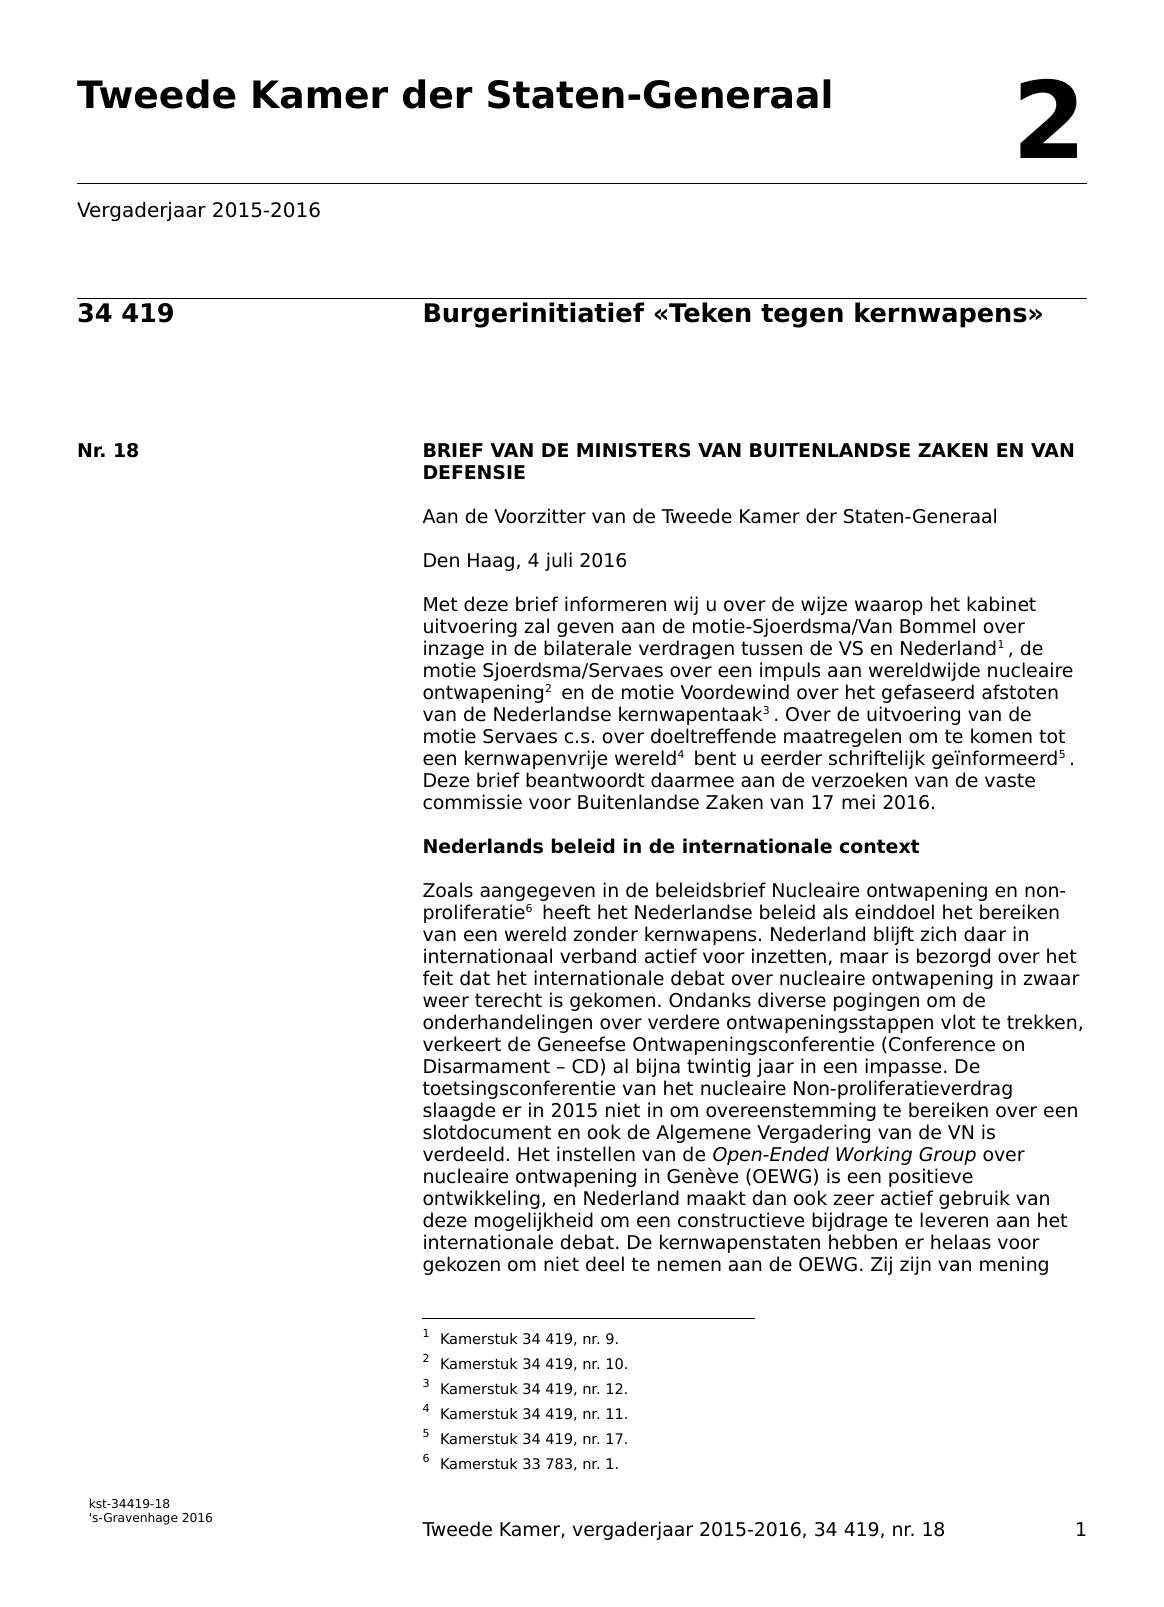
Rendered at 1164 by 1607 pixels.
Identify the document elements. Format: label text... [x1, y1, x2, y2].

text Met deze brief informeren wij u over de wijze waarop het kabinet uitvoering zal geven aan de motie-Sjoerdsma/Van Bommel over inzage in de bilaterale verdragen tussen de VS en Nederland, de motie Sjoerdsma/Servaes over een impuls aan wereldwijde nucleaire ontwapening en de motie Voordewind over het gefaseerd afstoten van de Nederlandse kernwapentaak. Over de uitvoering van de motie Servaes c.s. over doeltreffende maatregelen om te komen tot een kernwapenvrije wereld bent u eerder schriftelijk geïnformeerd. Deze brief beantwoordt daarmee aan de verzoeken van de vaste commissie voor Buitenlandse Zaken van 17 mei 2016. [422, 594, 1087, 814]
text Kamerstuk 34 419, nr. 11. [422, 1402, 1087, 1424]
text Kamerstuk 34 419, nr. 9. [422, 1327, 1087, 1349]
text Aan de Voorzitter van de Tweede Kamer der Staten-Generaal [422, 506, 1087, 528]
text Kamerstuk 34 419, nr. 17. [422, 1427, 1087, 1449]
table_cell Vergaderjaar 2015-2016 [77, 184, 1087, 298]
text 's-Gravenhage 2016 [88, 1511, 323, 1525]
text kst-34419-18 [88, 1497, 323, 1511]
subtitle 34 419 Burgerinitiatief «Teken tegen kernwapens» [77, 299, 1087, 329]
text Zoals aangegeven in de beleidsbrief Nucleaire ontwapening en non-proliferatie heeft het Nederlandse beleid als einddoel het bereiken van een wereld zonder kernwapens. Nederland blijft zich daar in internationaal verband actief voor inzetten, maar is bezorgd over het feit dat het internationale debat over nucleaire ontwapening in zwaar weer terecht is gekomen. Ondanks diverse pogingen om de onderhandelingen over verdere ontwapeningsstappen vlot te trekken, verkeert de Geneefse Ontwapeningsconferentie (Conference on Disarmament – CD) al bijna twintig jaar in een impasse. De toetsingsconferentie van het nucleaire Non-proliferatieverdrag slaagde er in 2015 niet in om overeenstemming te bereiken over een slotdocument en ook de Algemene Vergadering van de VN is verdeeld. Het instellen van de Open-Ended Working Group over nucleaire ontwapening in Genève (OEWG) is een positieve ontwikkeling, en Nederland maakt dan ook zeer actief gebruik van deze mogelijkheid om een constructieve bijdrage te leveren aan het internationale debat. De kernwapenstaten hebben er helaas voor gekozen om niet deel te nemen aan de OEWG. Zij zijn van mening [422, 880, 1087, 1276]
text Kamerstuk 34 419, nr. 12. [422, 1377, 1087, 1399]
text Kamerstuk 34 419, nr. 10. [422, 1352, 1087, 1374]
text Den Haag, 4 juli 2016 [422, 550, 1087, 572]
subtitle Nederlands beleid in de internationale context [422, 836, 1087, 858]
table_header 2 [886, 59, 1087, 183]
subtitle Nr. 18 BRIEF VAN DE MINISTERS VAN BUITENLANDSE ZAKEN EN VAN DEFENSIE [77, 440, 1087, 484]
table_header Tweede Kamer der Staten-Generaal [77, 59, 886, 183]
text Kamerstuk 33 783, nr. 1. [422, 1452, 1087, 1474]
